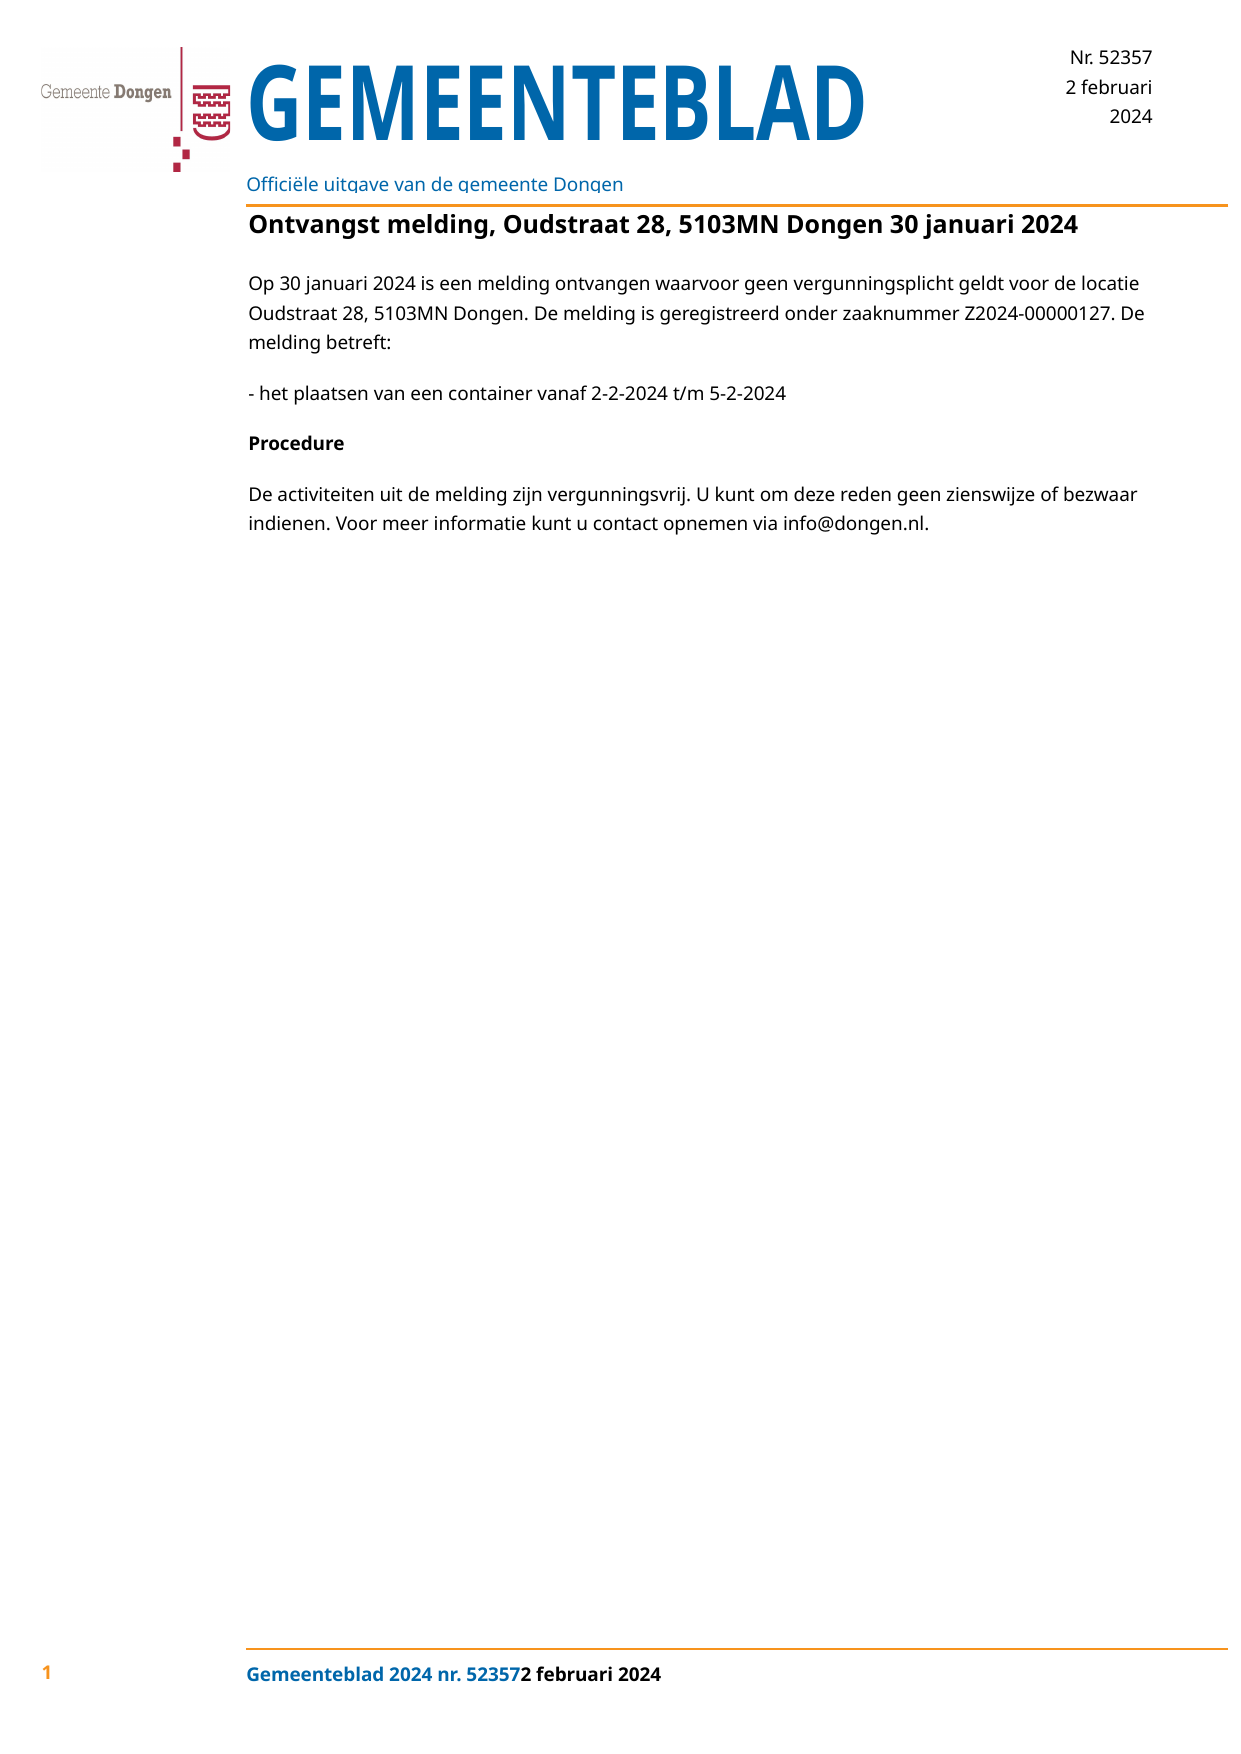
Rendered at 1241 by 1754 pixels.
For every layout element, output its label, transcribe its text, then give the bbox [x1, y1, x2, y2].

text Ontvangst melding, Oudstraat 28, 5103MN Dongen 30 januari 2024 [248, 207, 1152, 241]
text Procedure [248, 430, 1152, 456]
text Op 30 januari 2024 is een melding ontvangen waarvoor geen vergunningsplicht geldt voor de locatie Oudstraat 28, 5103MN Dongen. De melding is geregistreerd onder zaaknummer Z2024-00000127. De melding betreft: [248, 270, 1152, 355]
picture [41, 47, 231, 172]
text De activiteiten uit de melding zijn vergunningsvrij. U kunt om deze reden geen zienswijze of bezwaar indienen. Voor meer informatie kunt u contact opnemen via info@dongen.nl. [248, 481, 1152, 536]
text - het plaatsen van een container vanaf 2-2-2024 t/m 5-2-2024 [248, 380, 1152, 406]
